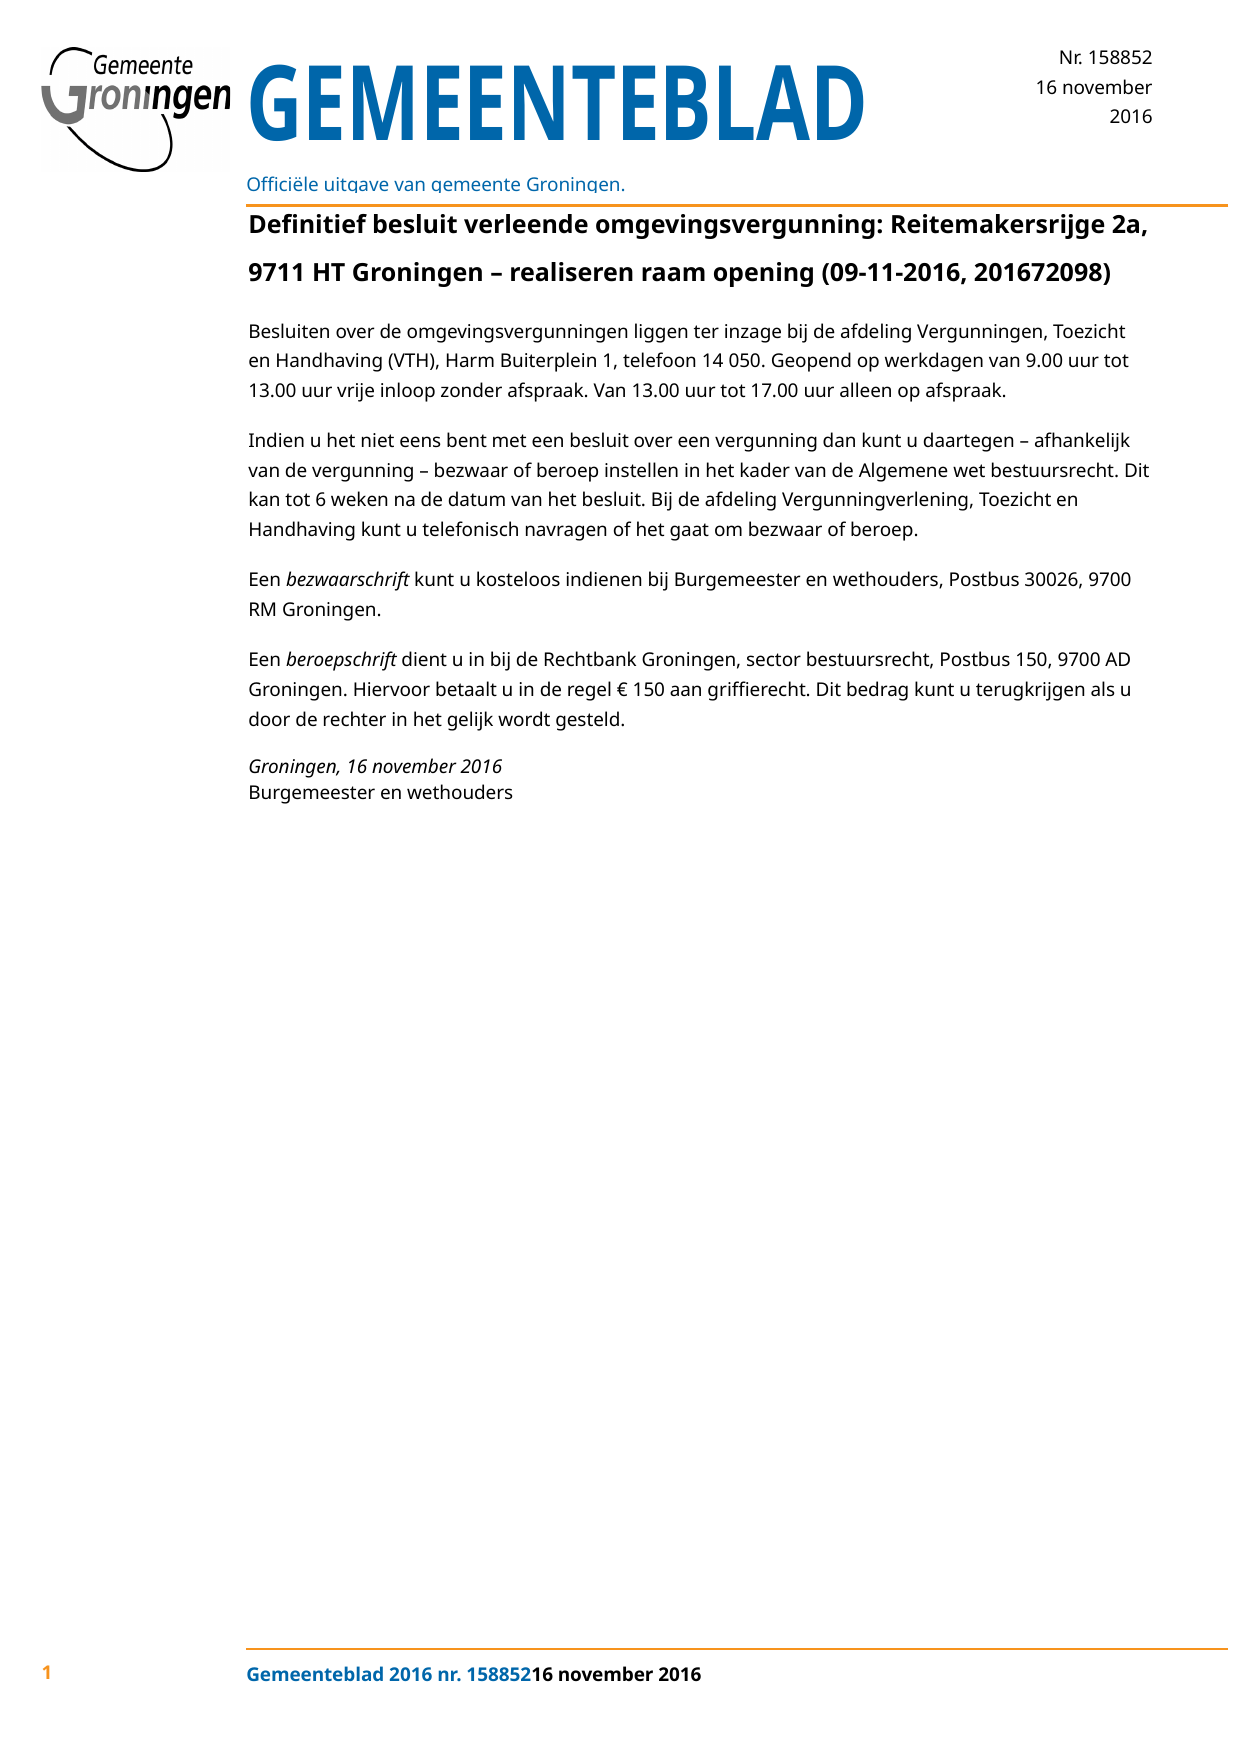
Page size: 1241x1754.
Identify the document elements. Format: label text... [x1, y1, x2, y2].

text Groningen, 16 november 2016 [248, 754, 1152, 779]
picture [41, 47, 231, 172]
text Burgemeester en wethouders [248, 779, 1152, 805]
text Definitief besluit verleende omgevingsvergunning: Reitemakersrijge 2a, 9711 HT Groningen – realiseren raam opening (09-11-2016, 201672098) [248, 207, 1152, 288]
text Een beroepschrift dient u in bij de Rechtbank Groningen, sector bestuursrecht, Postbus 150, 9700 AD Groningen. Hiervoor betaalt u in de regel € 150 aan griffierecht. Dit bedrag kunt u terugkrijgen als u door de rechter in het gelijk wordt gesteld. [248, 647, 1152, 732]
text Indien u het niet eens bent met een besluit over een vergunning dan kunt u daartegen – afhankelijk van de vergunning – bezwaar of beroep instellen in het kader van de Algemene wet bestuursrecht. Dit kan tot 6 weken na de datum van het besluit. Bij de afdeling Vergunningverlening, Toezicht en Handhaving kunt u telefonisch navragen of het gaat om bezwaar of beroep. [248, 427, 1152, 542]
text Een bezwaarschrift kunt u kosteloos indienen bij Burgemeester en wethouders, Postbus 30026, 9700 RM Groningen. [248, 567, 1152, 622]
text Besluiten over de omgevingsvergunningen liggen ter inzage bij de afdeling Vergunningen, Toezicht en Handhaving (VTH), Harm Buiterplein 1, telefoon 14 050. Geopend op werkdagen van 9.00 uur tot 13.00 uur vrije inloop zonder afspraak. Van 13.00 uur tot 17.00 uur alleen op afspraak. [248, 318, 1152, 403]
